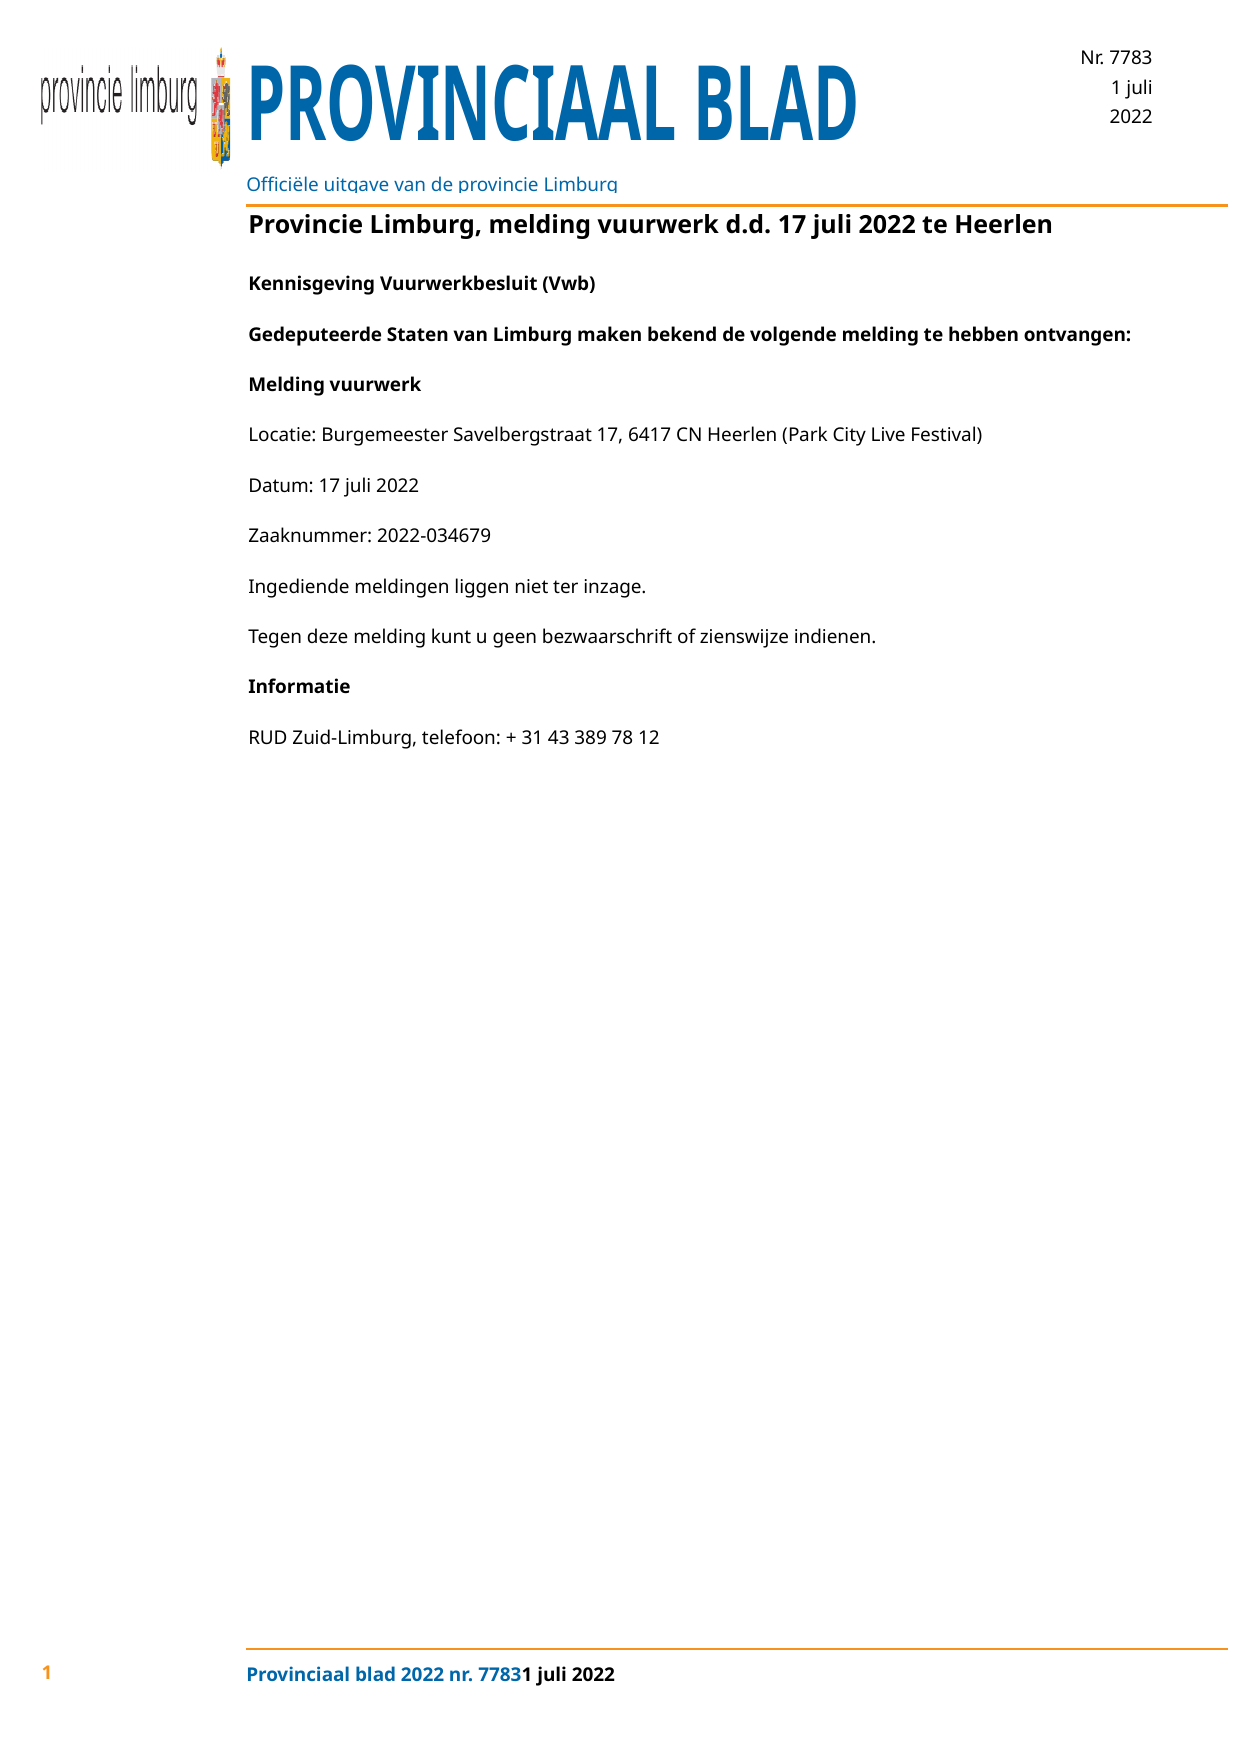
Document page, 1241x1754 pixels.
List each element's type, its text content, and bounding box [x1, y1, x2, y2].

text Tegen deze melding kunt u geen bezwaarschrift of zienswijze indienen. [248, 623, 1152, 649]
text Gedeputeerde Staten van Limburg maken bekend de volgende melding te hebben ontvangen: [248, 321, 1152, 346]
text RUD Zuid-Limburg, telefoon: + 31 43 389 78 12 [248, 724, 1152, 750]
text Informatie [248, 674, 1152, 699]
text Melding vuurwerk [248, 371, 1152, 397]
text Datum: 17 juli 2022 [248, 472, 1152, 498]
text Ingediende meldingen liggen niet ter inzage. [248, 573, 1152, 598]
picture [41, 47, 231, 172]
text Provincie Limburg, melding vuurwerk d.d. 17 juli 2022 te Heerlen [248, 207, 1152, 241]
text Zaaknummer: 2022-034679 [248, 522, 1152, 548]
text Locatie: Burgemeester Savelbergstraat 17, 6417 CN Heerlen (Park City Live Festival) [248, 422, 1152, 447]
text Kennisgeving Vuurwerkbesluit (Vwb) [248, 270, 1152, 296]
